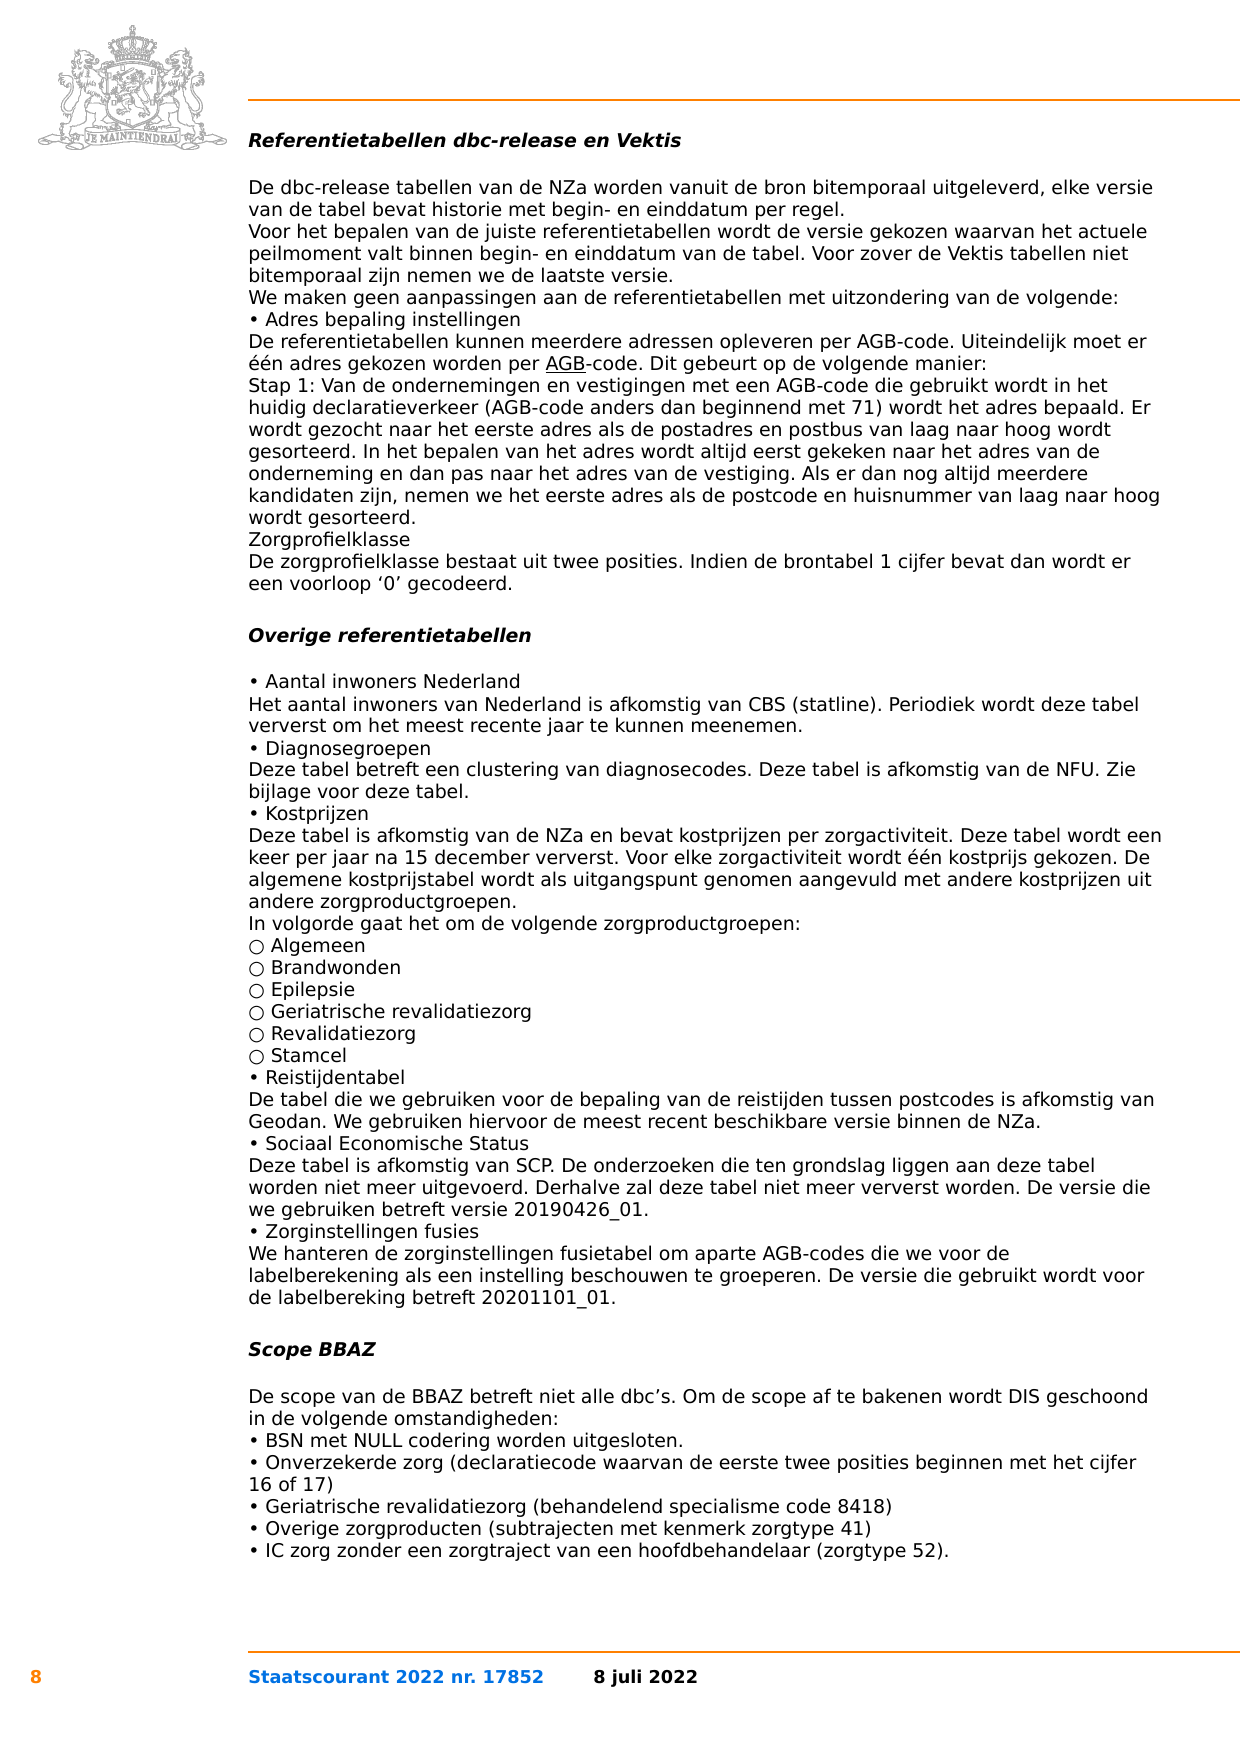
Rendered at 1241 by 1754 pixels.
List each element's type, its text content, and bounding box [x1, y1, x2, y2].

subtitle Referentietabellen dbc-release en Vektis [248, 130, 1163, 152]
text Voor het bepalen van de juiste referentietabellen wordt de versie gekozen waarvan het actuele peilmoment valt binnen begin- en einddatum van de tabel. Voor zover de Vektis tabellen niet bitemporaal zijn nemen we de laatste versie. [248, 221, 1163, 287]
text • Onverzekerde zorg (declaratiecode waarvan de eerste twee posities beginnen met het cijfer 16 of 17) [248, 1452, 1163, 1496]
text ○ Brandwonden [248, 957, 1163, 979]
text We maken geen aanpassingen aan de referentietabellen met uitzondering van de volgende: [248, 287, 1163, 309]
text Deze tabel betreft een clustering van diagnosecodes. Deze tabel is afkomstig van de NFU. Zie bijlage voor deze tabel. [248, 759, 1163, 803]
text • BSN met NULL codering worden uitgesloten. [248, 1430, 1163, 1452]
text ○ Revalidatiezorg [248, 1023, 1163, 1045]
picture [38, 25, 227, 150]
subtitle Overige referentietabellen [248, 624, 1163, 646]
text • Kostprijzen [248, 803, 1163, 825]
text ○ Stamcel [248, 1045, 1163, 1067]
text De tabel die we gebruiken voor de bepaling van de reistijden tussen postcodes is afkomstig van Geodan. We gebruiken hiervoor de meest recent beschikbare versie binnen de NZa. [248, 1089, 1163, 1133]
text Het aantal inwoners van Nederland is afkomstig van CBS (statline). Periodiek wordt deze tabel ververst om het meest recente jaar te kunnen meenemen. [248, 693, 1163, 737]
text • Adres bepaling instellingen [248, 309, 1163, 331]
text ○ Epilepsie [248, 979, 1163, 1001]
text De scope van de BBAZ betreft niet alle dbc’s. Om de scope af te bakenen wordt DIS geschoond in de volgende omstandigheden: [248, 1386, 1163, 1430]
text ○ Algemeen [248, 935, 1163, 957]
text • Geriatrische revalidatiezorg (behandelend specialisme code 8418) [248, 1496, 1163, 1518]
text • Reistijdentabel [248, 1067, 1163, 1089]
text De referentietabellen kunnen meerdere adressen opleveren per AGB-code. Uiteindelijk moet er één adres gekozen worden per AGB-code. Dit gebeurt op de volgende manier: [248, 331, 1163, 375]
text In volgorde gaat het om de volgende zorgproductgroepen: [248, 913, 1163, 935]
text • Overige zorgproducten (subtrajecten met kenmerk zorgtype 41) [248, 1518, 1163, 1540]
text • Diagnosegroepen [248, 737, 1163, 759]
text Deze tabel is afkomstig van SCP. De onderzoeken die ten grondslag liggen aan deze tabel worden niet meer uitgevoerd. Derhalve zal deze tabel niet meer ververst worden. De versie die we gebruiken betreft versie 20190426_01. [248, 1155, 1163, 1221]
text We hanteren de zorginstellingen fusietabel om aparte AGB-codes die we voor de labelberekening als een instelling beschouwen te groeperen. De versie die gebruikt wordt voor de labelbereking betreft 20201101_01. [248, 1243, 1163, 1309]
subtitle Scope BBAZ [248, 1339, 1163, 1361]
text • Sociaal Economische Status [248, 1133, 1163, 1155]
text Deze tabel is afkomstig van de NZa en bevat kostprijzen per zorgactiviteit. Deze tabel wordt een keer per jaar na 15 december ververst. Voor elke zorgactiviteit wordt één kostprijs gekozen. De algemene kostprijstabel wordt als uitgangspunt genomen aangevuld met andere kostprijzen uit andere zorgproductgroepen. [248, 825, 1163, 913]
text ○ Geriatrische revalidatiezorg [248, 1001, 1163, 1023]
text • Aantal inwoners Nederland [248, 671, 1163, 693]
text • IC zorg zonder een zorgtraject van een hoofdbehandelaar (zorgtype 52). [248, 1540, 1163, 1562]
text Stap 1: Van de ondernemingen en vestigingen met een AGB-code die gebruikt wordt in het huidig declaratieverkeer (AGB-code anders dan beginnend met 71) wordt het adres bepaald. Er wordt gezocht naar het eerste adres als de postadres en postbus van laag naar hoog wordt gesorteerd. In het bepalen van het adres wordt altijd eerst gekeken naar het adres van de onderneming en dan pas naar het adres van de vestiging. Als er dan nog altijd meerdere kandidaten zijn, nemen we het eerste adres als de postcode en huisnummer van laag naar hoog wordt gesorteerd. [248, 375, 1163, 528]
text • Zorginstellingen fusies [248, 1221, 1163, 1243]
text Zorgprofielklasse [248, 528, 1163, 551]
text De zorgprofielklasse bestaat uit twee posities. Indien de brontabel 1 cijfer bevat dan wordt er een voorloop ‘0’ gecodeerd. [248, 551, 1163, 594]
text De dbc-release tabellen van de NZa worden vanuit de bron bitemporaal uitgeleverd, elke versie van de tabel bevat historie met begin- en einddatum per regel. [248, 177, 1163, 221]
